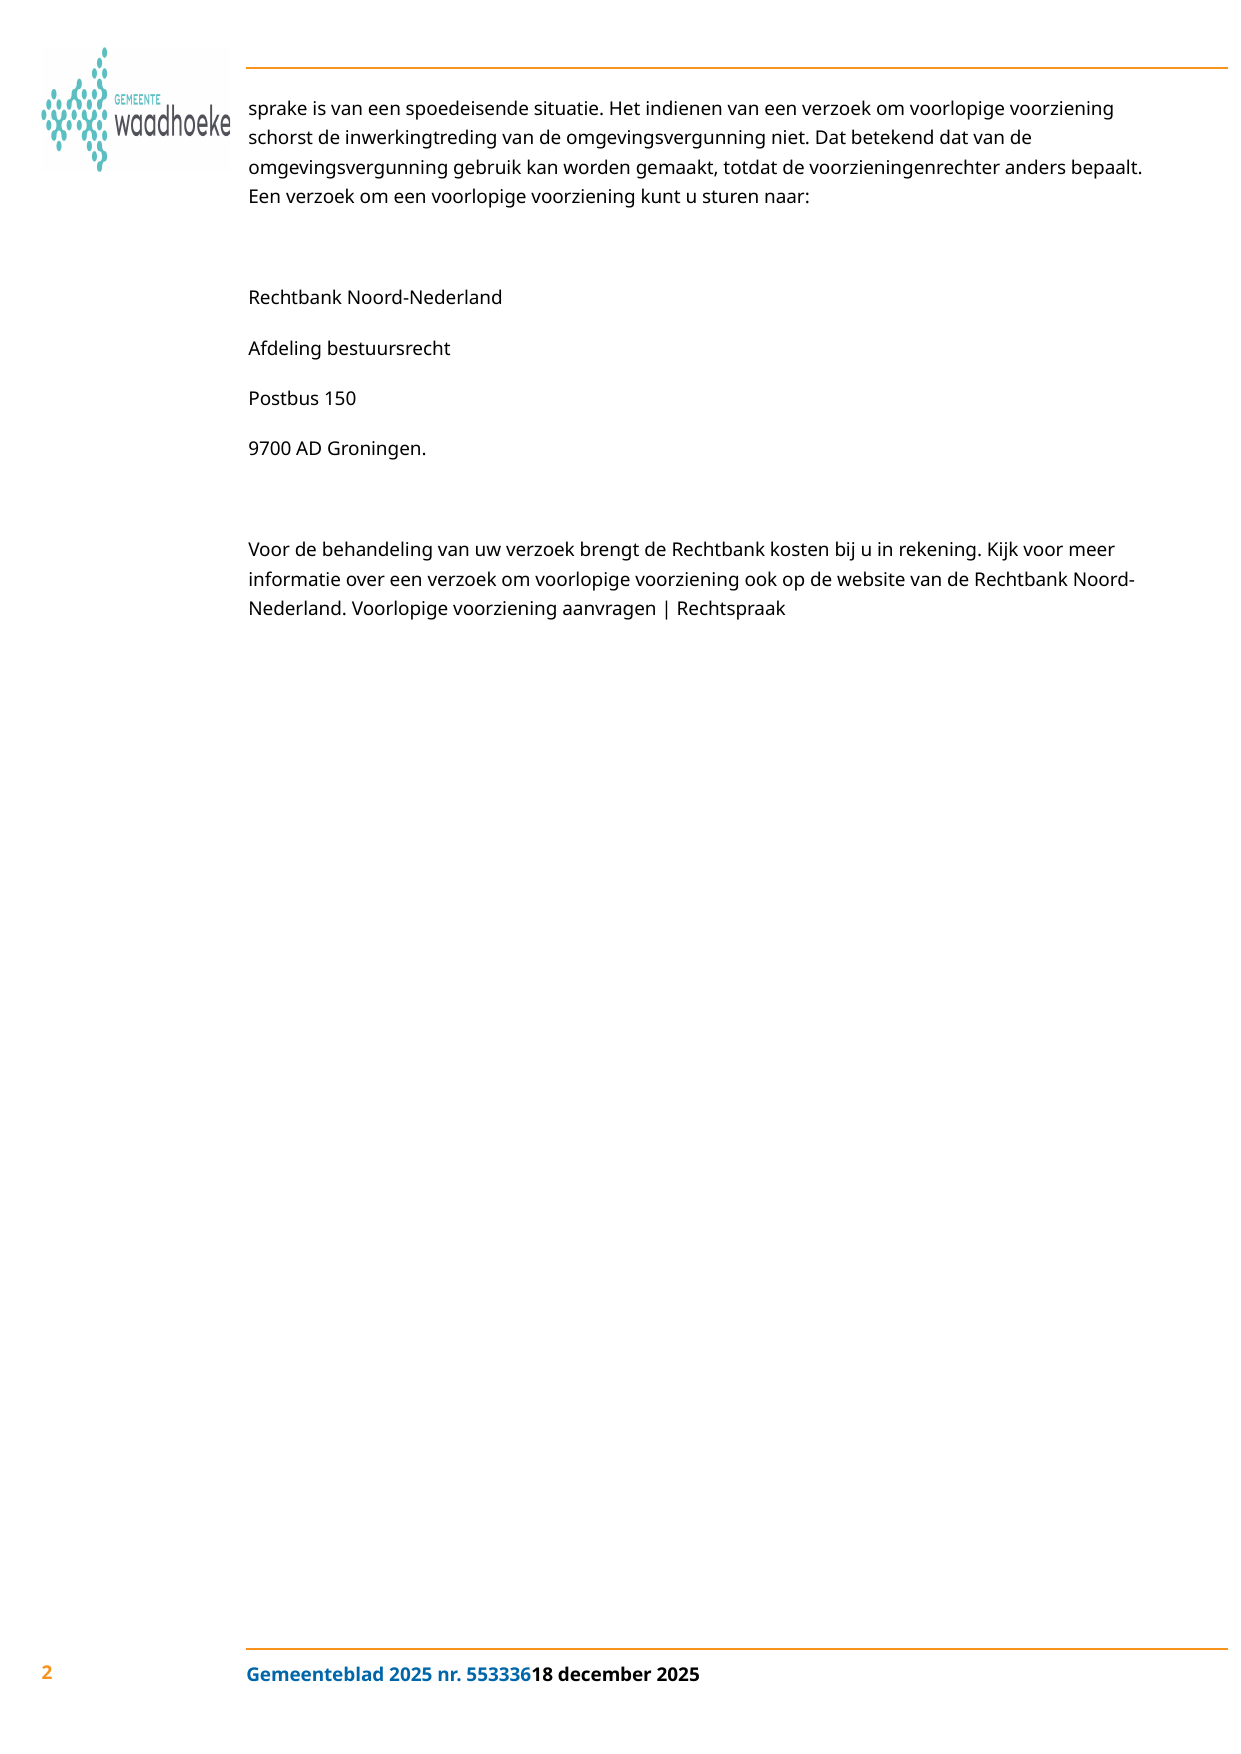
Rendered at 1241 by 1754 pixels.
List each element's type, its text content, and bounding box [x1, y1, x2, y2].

text Voor de behandeling van uw verzoek brengt de Rechtbank kosten bij u in rekening. Kijk voor meer informatie over een verzoek om voorlopige voorziening ook op de website van de Rechtbank Noord-Nederland. Voorlopige voorziening aanvragen | Rechtspraak [248, 536, 1152, 621]
text Rechtbank Noord-Nederland [248, 284, 1152, 310]
picture [41, 47, 231, 172]
text sprake is van een spoedeisende situatie. Het indienen van een verzoek om voorlopige voorziening schorst de inwerkingtreding van de omgevingsvergunning niet. Dat betekend dat van de omgevingsvergunning gebruik kan worden gemaakt, totdat de voorzieningenrechter anders bepaalt. Een verzoek om een voorlopige voorziening kunt u sturen naar: [248, 95, 1152, 209]
text Postbus 150 [248, 385, 1152, 411]
text Afdeling bestuursrecht [248, 335, 1152, 361]
text 9700 AD Groningen. [248, 436, 1152, 461]
